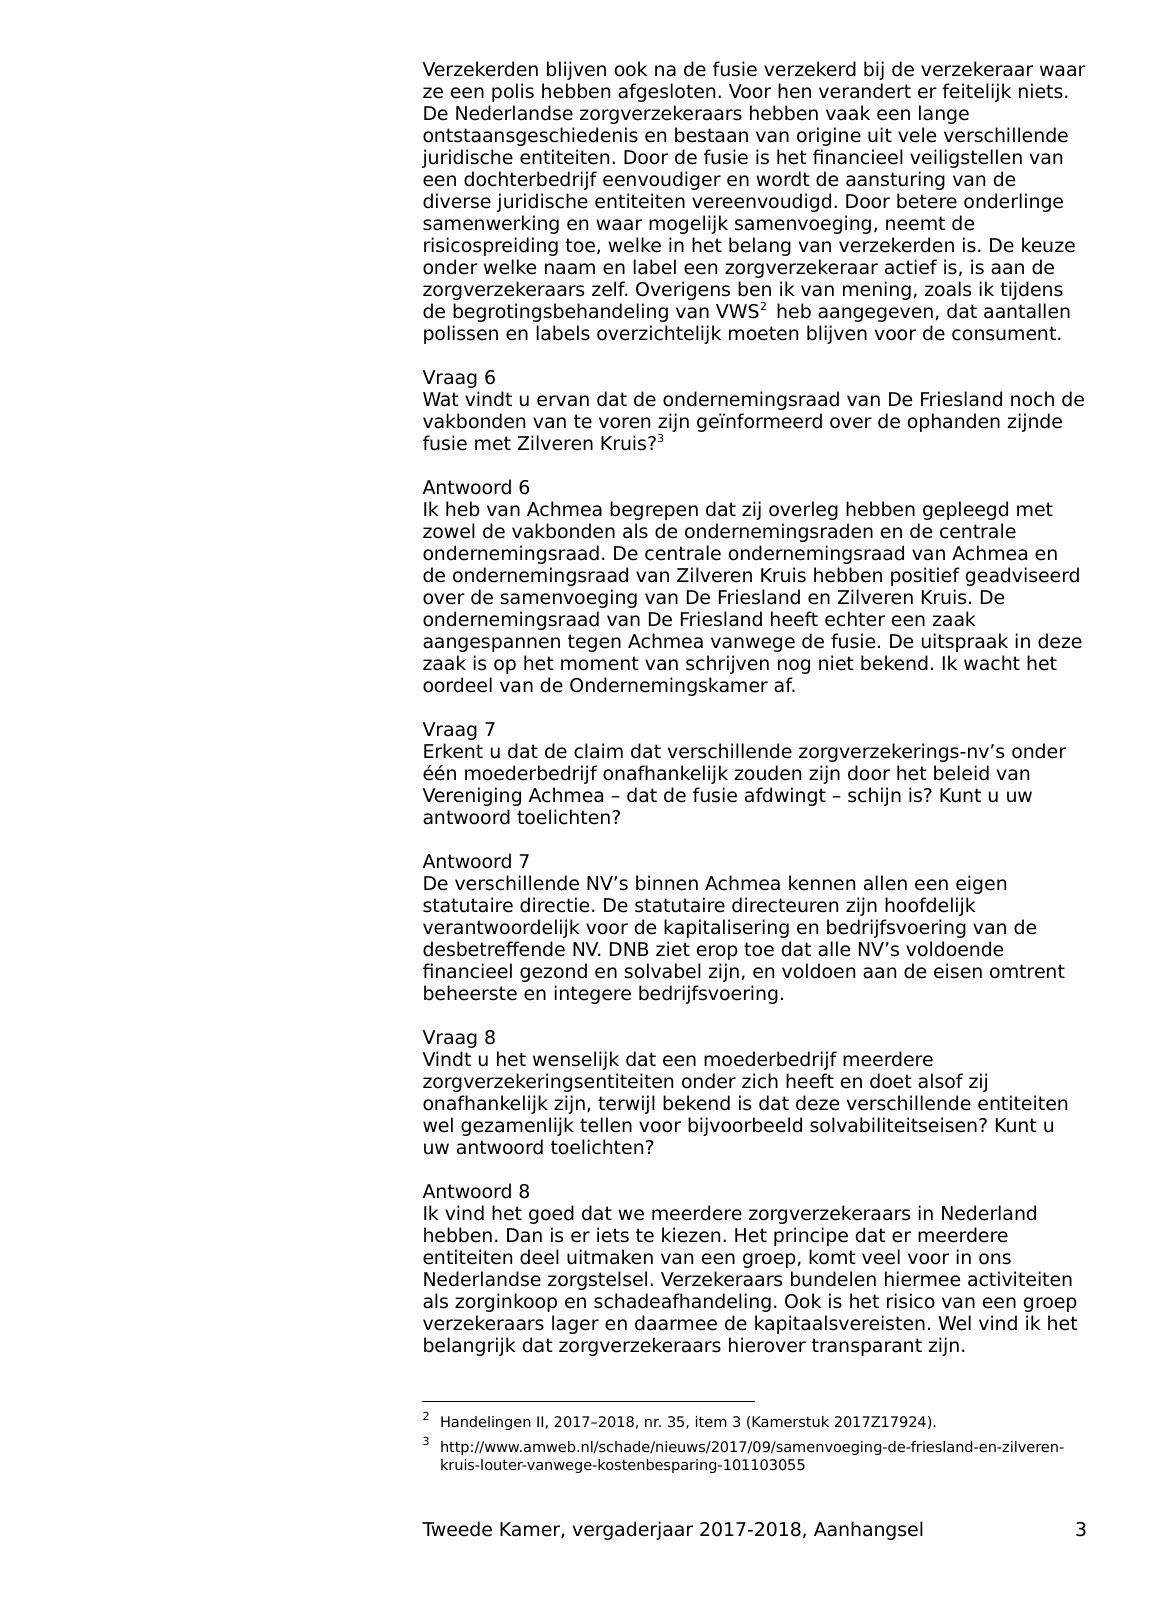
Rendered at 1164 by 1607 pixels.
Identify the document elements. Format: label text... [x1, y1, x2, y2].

text Verzekerden blijven ook na de fusie verzekerd bij de verzekeraar waar ze een polis hebben afgesloten. Voor hen verandert er feitelijk niets. De Nederlandse zorgverzekeraars hebben vaak een lange ontstaansgeschiedenis en bestaan van origine uit vele verschillende juridische entiteiten. Door de fusie is het financieel veiligstellen van een dochterbedrijf eenvoudiger en wordt de aansturing van de diverse juridische entiteiten vereenvoudigd. Door betere onderlinge samenwerking en waar mogelijk samenvoeging, neemt de risicospreiding toe, welke in het belang van verzekerden is. De keuze onder welke naam en label een zorgverzekeraar actief is, is aan de zorgverzekeraars zelf. Overigens ben ik van mening, zoals ik tijdens de begrotingsbehandeling van VWS heb aangegeven, dat aantallen polissen en labels overzichtelijk moeten blijven voor de consument. [422, 59, 1087, 345]
text De verschillende NV’s binnen Achmea kennen allen een eigen statutaire directie. De statutaire directeuren zijn hoofdelijk verantwoordelijk voor de kapitalisering en bedrijfsvoering van de desbetreffende NV. DNB ziet erop toe dat alle NV’s voldoende financieel gezond en solvabel zijn, en voldoen aan de eisen omtrent beheerste en integere bedrijfsvoering. [422, 873, 1087, 1005]
text Ik vind het goed dat we meerdere zorgverzekeraars in Nederland hebben. Dan is er iets te kiezen. Het principe dat er meerdere entiteiten deel uitmaken van een groep, komt veel voor in ons Nederlandse zorgstelsel. Verzekeraars bundelen hiermee activiteiten als zorginkoop en schadeafhandeling. Ook is het risico van een groep verzekeraars lager en daarmee de kapitaalsvereisten. Wel vind ik het belangrijk dat zorgverzekeraars hierover transparant zijn. [422, 1203, 1087, 1357]
text Vraag 7 [422, 719, 1087, 741]
text Antwoord 8 [422, 1181, 1087, 1203]
text Vraag 6 [422, 367, 1087, 389]
text Wat vindt u ervan dat de ondernemingsraad van De Friesland noch de vakbonden van te voren zijn geïnformeerd over de ophanden zijnde fusie met Zilveren Kruis? [422, 389, 1087, 455]
text Vraag 8 [422, 1027, 1087, 1049]
text Erkent u dat de claim dat verschillende zorgverzekerings-nv’s onder één moederbedrijf onafhankelijk zouden zijn door het beleid van Vereniging Achmea – dat de fusie afdwingt – schijn is? Kunt u uw antwoord toelichten? [422, 741, 1087, 829]
text http://www.amweb.nl/schade/nieuws/2017/09/samenvoeging-de-friesland-en-zilveren-kruis-louter-vanwege-kostenbesparing-101103055 [422, 1435, 1087, 1474]
text Vindt u het wenselijk dat een moederbedrijf meerdere zorgverzekeringsentiteiten onder zich heeft en doet alsof zij onafhankelijk zijn, terwijl bekend is dat deze verschillende entiteiten wel gezamenlijk tellen voor bijvoorbeeld solvabiliteitseisen? Kunt u uw antwoord toelichten? [422, 1049, 1087, 1159]
text Handelingen II, 2017–2018, nr. 35, item 3 (Kamerstuk 2017Z17924). [422, 1410, 1087, 1432]
text Antwoord 6 [422, 477, 1087, 499]
text Antwoord 7 [422, 851, 1087, 873]
text Ik heb van Achmea begrepen dat zij overleg hebben gepleegd met zowel de vakbonden als de ondernemingsraden en de centrale ondernemingsraad. De centrale ondernemingsraad van Achmea en de ondernemingsraad van Zilveren Kruis hebben positief geadviseerd over de samenvoeging van De Friesland en Zilveren Kruis. De ondernemingsraad van De Friesland heeft echter een zaak aangespannen tegen Achmea vanwege de fusie. De uitspraak in deze zaak is op het moment van schrijven nog niet bekend. Ik wacht het oordeel van de Ondernemingskamer af. [422, 499, 1087, 697]
